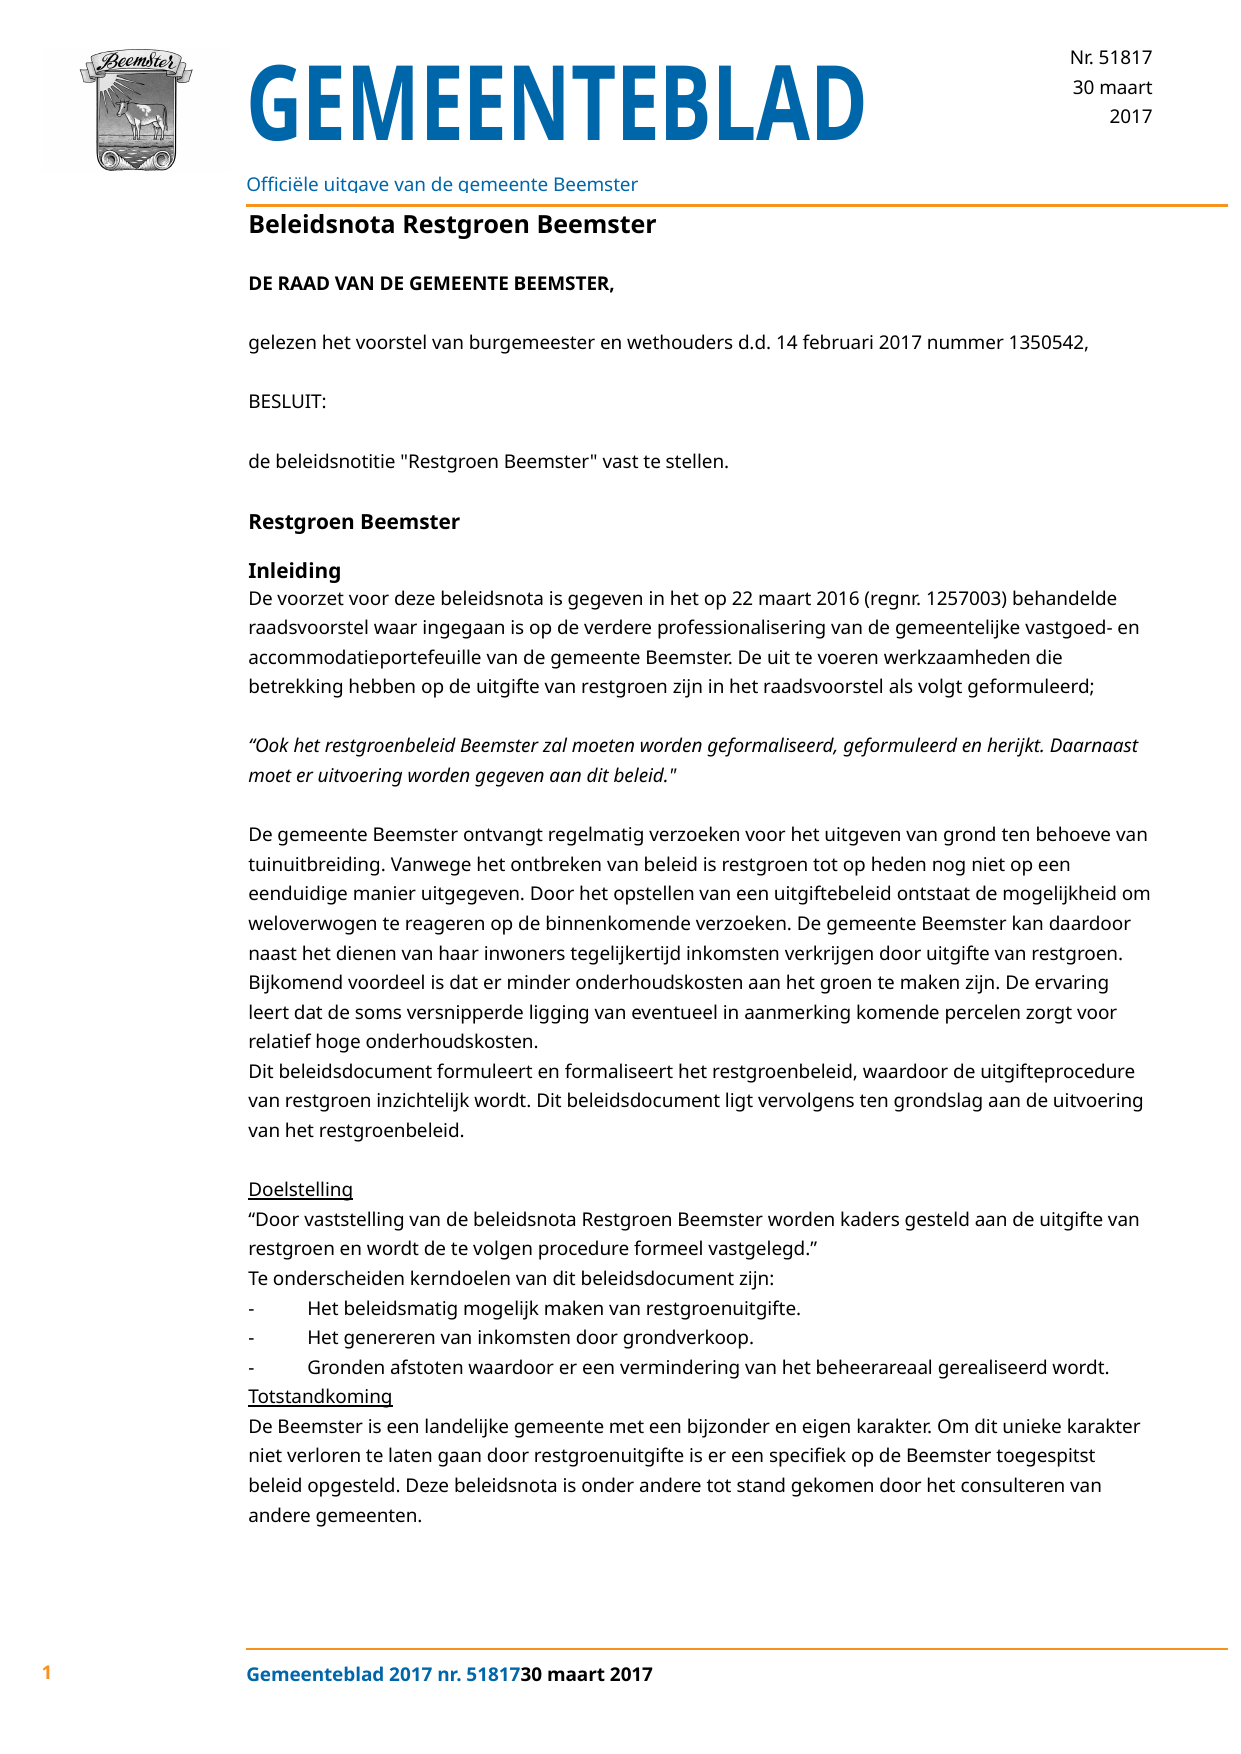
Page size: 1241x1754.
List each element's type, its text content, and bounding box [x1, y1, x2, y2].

text Doelstelling [248, 1176, 1152, 1202]
text De Beemster is een landelijke gemeente met een bijzonder en eigen karakter. Om dit unieke karakter niet verloren te laten gaan door restgroenuitgifte is er een specifiek op de Beemster toegespitst beleid opgesteld. Deze beleidsnota is onder andere tot stand gekomen door het consulteren van andere gemeenten. [248, 1413, 1152, 1527]
text De voorzet voor deze beleidsnota is gegeven in het op 22 maart 2016 (regnr. 1257003) behandelde raadsvoorstel waar ingegaan is op de verdere professionalisering van de gemeentelijke vastgoed- en accommodatieportefeuille van de gemeente Beemster. De uit te voeren werkzaamheden die betrekking hebben op de uitgifte van restgroen zijn in het raadsvoorstel als volgt geformuleerd; [248, 585, 1152, 699]
text Restgroen Beemster [248, 507, 1152, 535]
picture [41, 47, 231, 172]
text Totstandkoming [248, 1383, 1152, 1409]
text Beleidsnota Restgroen Beemster [248, 207, 1152, 241]
text “Ook het restgroenbeleid Beemster zal moeten worden geformaliseerd, geformuleerd en herijkt. Daarnaast moet er uitvoering worden gegeven aan dit beleid." [248, 733, 1152, 788]
text Inleiding [248, 556, 1152, 585]
text de beleidsnotitie "Restgroen Beemster" vast te stellen. [248, 448, 1152, 473]
text gelezen het voorstel van burgemeester en wethouders d.d. 14 februari 2017 nummer 1350542, [248, 329, 1152, 355]
text “Door vaststelling van de beleidsnota Restgroen Beemster worden kaders gesteld aan de uitgifte van restgroen en wordt de te volgen procedure formeel vastgelegd.” [248, 1206, 1152, 1261]
text BESLUIT: [248, 389, 1152, 414]
list Het genereren van inkomsten door grondverkoop. [248, 1324, 1152, 1350]
list Het beleidsmatig mogelijk maken van restgroenuitgifte. [248, 1295, 1152, 1320]
list Gronden afstoten waardoor er een vermindering van het beheerareaal gerealiseerd wordt. [248, 1354, 1152, 1379]
text DE RAAD VAN DE GEMEENTE BEEMSTER, [248, 270, 1152, 296]
text Te onderscheiden kerndoelen van dit beleidsdocument zijn: [248, 1265, 1152, 1291]
text De gemeente Beemster ontvangt regelmatig verzoeken voor het uitgeven van grond ten behoeve van tuinuitbreiding. Vanwege het ontbreken van beleid is restgroen tot op heden nog niet op een eenduidige manier uitgegeven. Door het opstellen van een uitgiftebeleid ontstaat de mogelijkheid om weloverwogen te reageren op de binnenkomende verzoeken. De gemeente Beemster kan daardoor naast het dienen van haar inwoners tegelijkertijd inkomsten verkrijgen door uitgifte van restgroen. Bijkomend voordeel is dat er minder onderhoudskosten aan het groen te maken zijn. De ervaring leert dat de soms versnipperde ligging van eventueel in aanmerking komende percelen zorgt voor relatief hoge onderhoudskosten. [248, 821, 1152, 1054]
text Dit beleidsdocument formuleert en formaliseert het restgroenbeleid, waardoor de uitgifteprocedure van restgroen inzichtelijk wordt. Dit beleidsdocument ligt vervolgens ten grondslag aan de uitvoering van het restgroenbeleid. [248, 1058, 1152, 1143]
